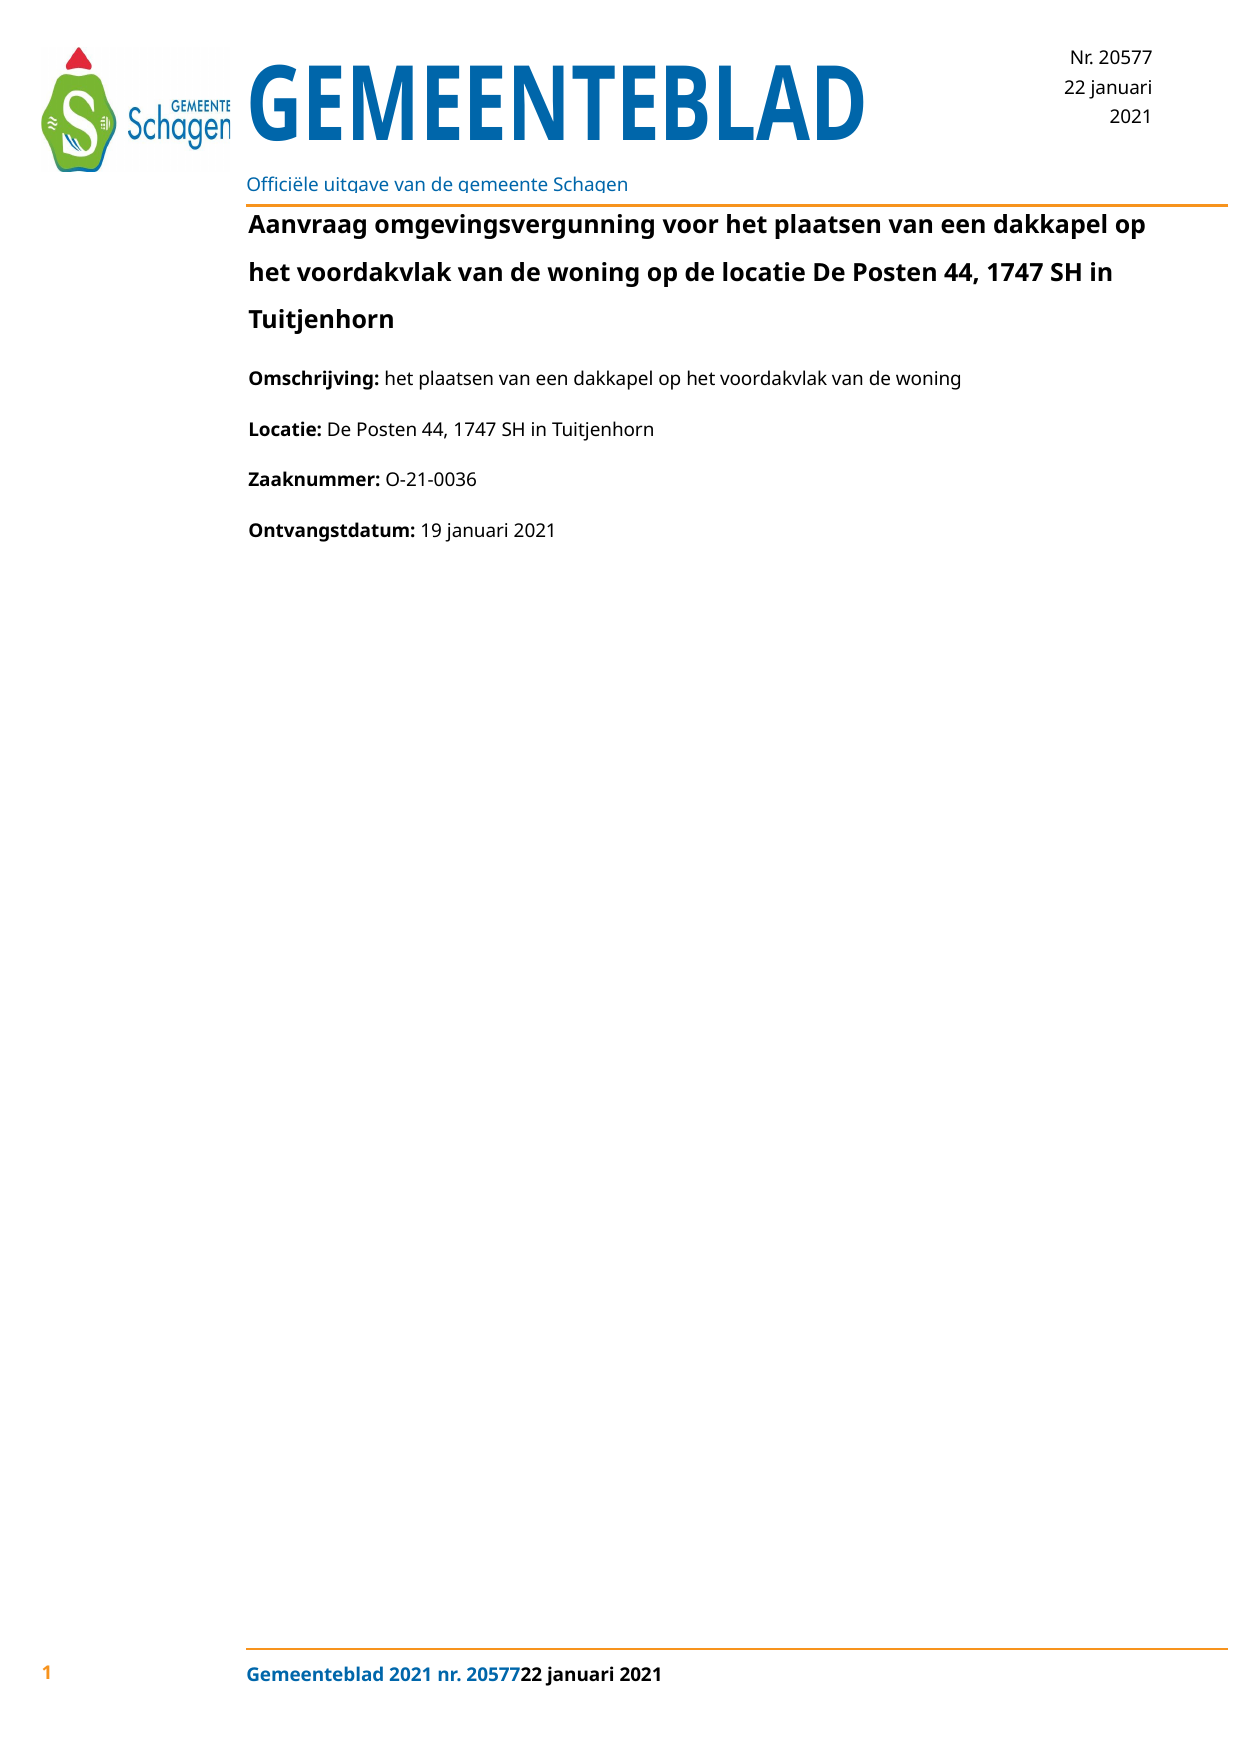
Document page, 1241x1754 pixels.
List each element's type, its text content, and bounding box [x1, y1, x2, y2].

picture [41, 47, 231, 172]
text Omschrijving: het plaatsen van een dakkapel op het voordakvlak van de woning [248, 366, 1152, 391]
text Ontvangstdatum: 19 januari 2021 [248, 517, 1152, 542]
text Zaaknummer: O-21-0036 [248, 466, 1152, 492]
text Locatie: De Posten 44, 1747 SH in Tuitjenhorn [248, 416, 1152, 442]
text Aanvraag omgevingsvergunning voor het plaatsen van een dakkapel op het voordakvlak van de woning op de locatie De Posten 44, 1747 SH in Tuitjenhorn [248, 207, 1152, 336]
